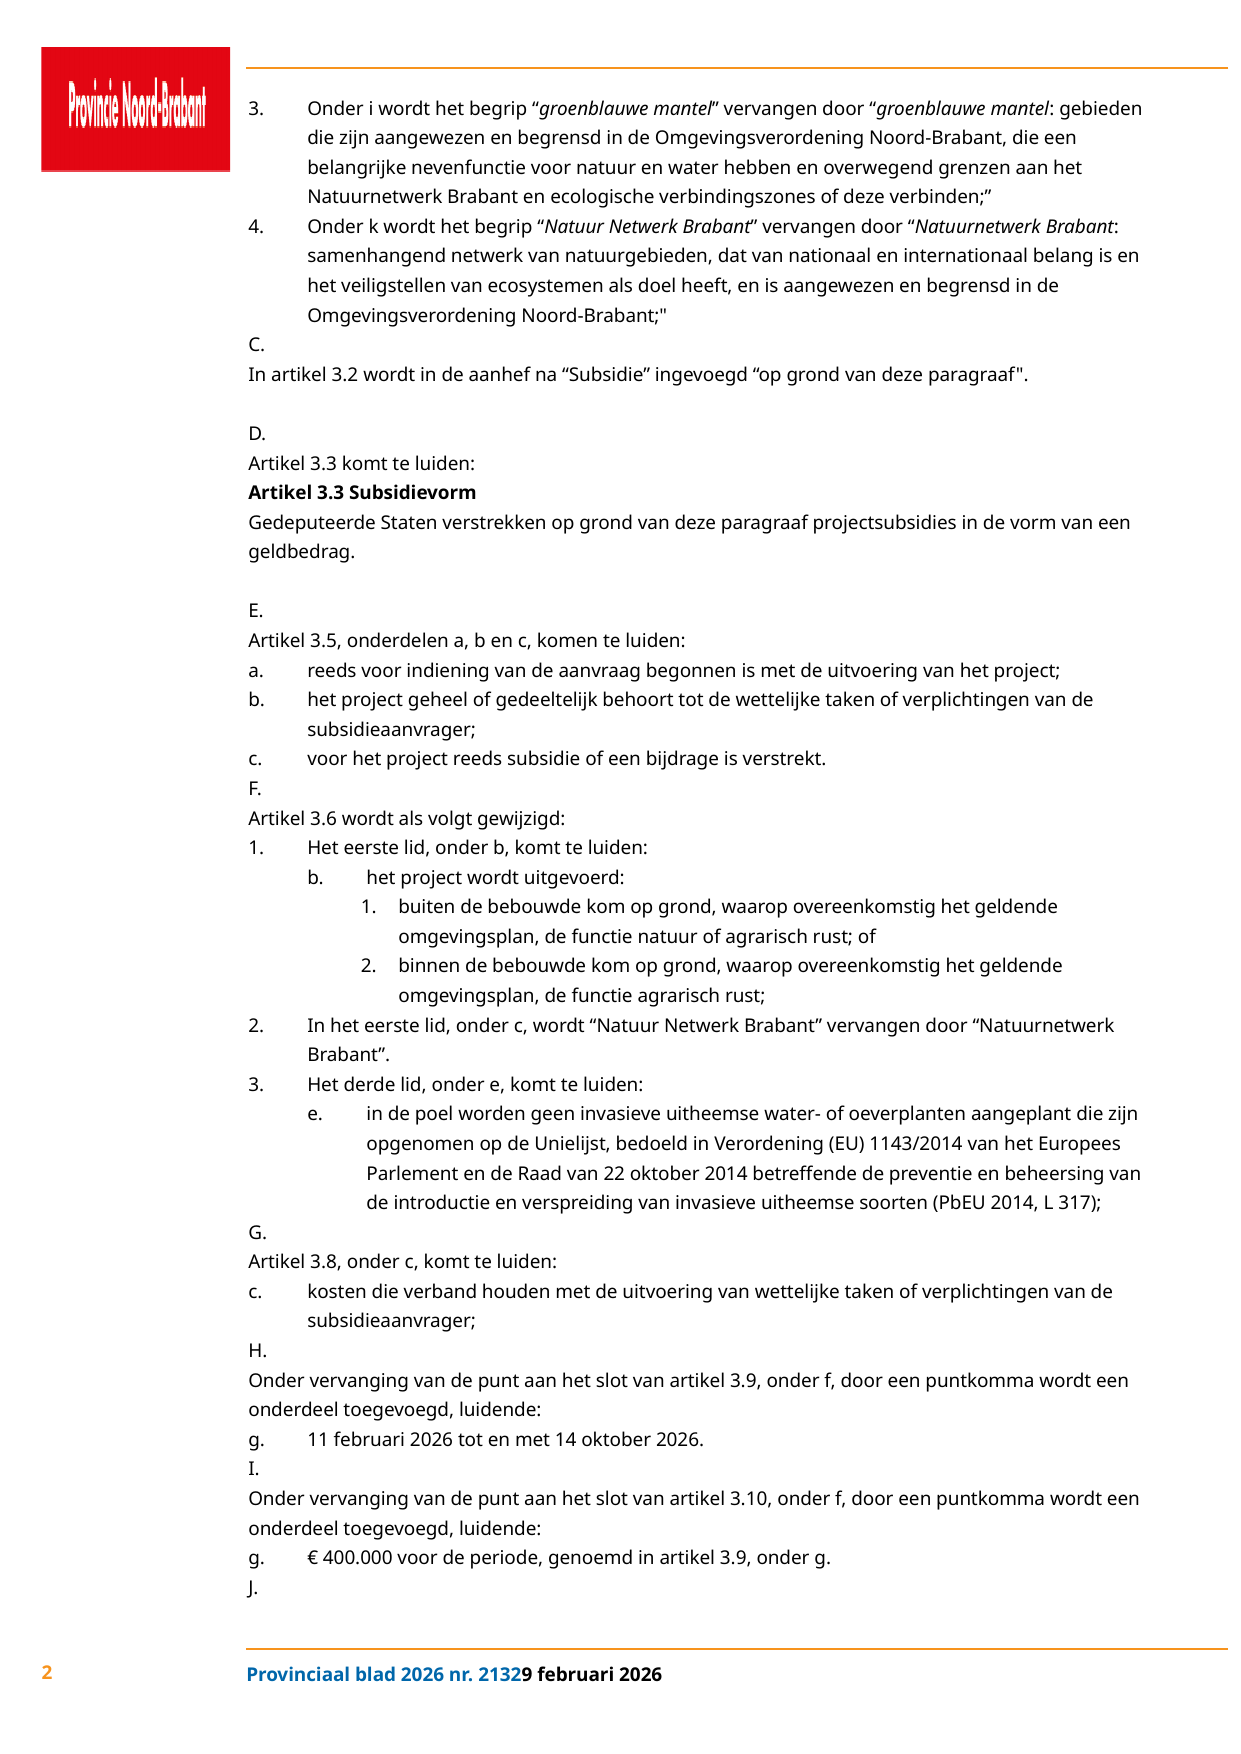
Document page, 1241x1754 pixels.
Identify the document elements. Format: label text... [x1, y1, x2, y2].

list het project wordt uitgevoerd: [307, 864, 1152, 890]
text H. [248, 1337, 1152, 1363]
text Onder vervanging van de punt aan het slot van artikel 3.9, onder f, door een puntkomma wordt een onderdeel toegevoegd, luidende: [248, 1367, 1152, 1422]
text Artikel 3.5, onderdelen a, b en c, komen te luiden: [248, 627, 1152, 653]
picture [41, 47, 231, 172]
text F. [248, 775, 1152, 801]
list Onder i wordt het begrip “groenblauwe mantel” vervangen door “groenblauwe mantel: gebieden die zijn aangewezen en begrensd in de Omgevingsverordening Noord-Brabant, die een belangrijke nevenfunctie voor natuur en water hebben en overwegend grenzen aan het Natuurnetwerk Brabant en ecologische verbindingszones of deze verbinden;” [248, 95, 1152, 209]
list In het eerste lid, onder c, wordt “Natuur Netwerk Brabant” vervangen door “Natuurnetwerk Brabant”. [248, 1012, 1152, 1067]
list 11 februari 2026 tot en met 14 oktober 2026. [248, 1426, 1152, 1452]
list in de poel worden geen invasieve uitheemse water- of oeverplanten aangeplant die zijn opgenomen op de Unielijst, bedoeld in Verordening (EU) 1143/2014 van het Europees Parlement en de Raad van 22 oktober 2014 betreffende de preventie en beheersing van de introductie en verspreiding van invasieve uitheemse soorten (PbEU 2014, L 317); [307, 1101, 1152, 1215]
text G. [248, 1219, 1152, 1245]
text I. [248, 1456, 1152, 1481]
text J. [248, 1574, 1152, 1600]
text Artikel 3.3 komt te luiden: [248, 450, 1152, 476]
text In artikel 3.2 wordt in de aanhef na “Subsidie” ingevoegd “op grond van deze paragraaf". [248, 361, 1152, 387]
list binnen de bebouwde kom op grond, waarop overeenkomstig het geldende omgevingsplan, de functie agrarisch rust; [361, 953, 1152, 1008]
list voor het project reeds subsidie of een bijdrage is verstrekt. [248, 746, 1152, 771]
text Onder vervanging van de punt aan het slot van artikel 3.10, onder f, door een puntkomma wordt een onderdeel toegevoegd, luidende: [248, 1485, 1152, 1541]
list Het eerste lid, onder b, komt te luiden: [248, 834, 1152, 860]
list buiten de bebouwde kom op grond, waarop overeenkomstig het geldende omgevingsplan, de functie natuur of agrarisch rust; of [361, 893, 1152, 949]
list Onder k wordt het begrip “Natuur Netwerk Brabant” vervangen door “Natuurnetwerk Brabant: samenhangend netwerk van natuurgebieden, dat van nationaal en internationaal belang is en het veiligstellen van ecosystemen als doel heeft, en is aangewezen en begrensd in de Omgevingsverordening Noord-Brabant;" [248, 213, 1152, 328]
list € 400.000 voor de periode, genoemd in artikel 3.9, onder g. [248, 1544, 1152, 1570]
text Gedeputeerde Staten verstrekken op grond van deze paragraaf projectsubsidies in de vorm van een geldbedrag. [248, 509, 1152, 564]
text C. [248, 331, 1152, 357]
text E. [248, 598, 1152, 623]
text Artikel 3.8, onder c, komt te luiden: [248, 1248, 1152, 1274]
text Artikel 3.6 wordt als volgt gewijzigd: [248, 805, 1152, 831]
list reeds voor indiening van de aanvraag begonnen is met de uitvoering van het project; [248, 657, 1152, 683]
text Artikel 3.3 Subsidievorm [248, 479, 1152, 505]
list kosten die verband houden met de uitvoering van wettelijke taken of verplichtingen van de subsidieaanvrager; [248, 1278, 1152, 1333]
list Het derde lid, onder e, komt te luiden: [248, 1071, 1152, 1097]
text D. [248, 420, 1152, 446]
list het project geheel of gedeeltelijk behoort tot de wettelijke taken of verplichtingen van de subsidieaanvrager; [248, 686, 1152, 742]
